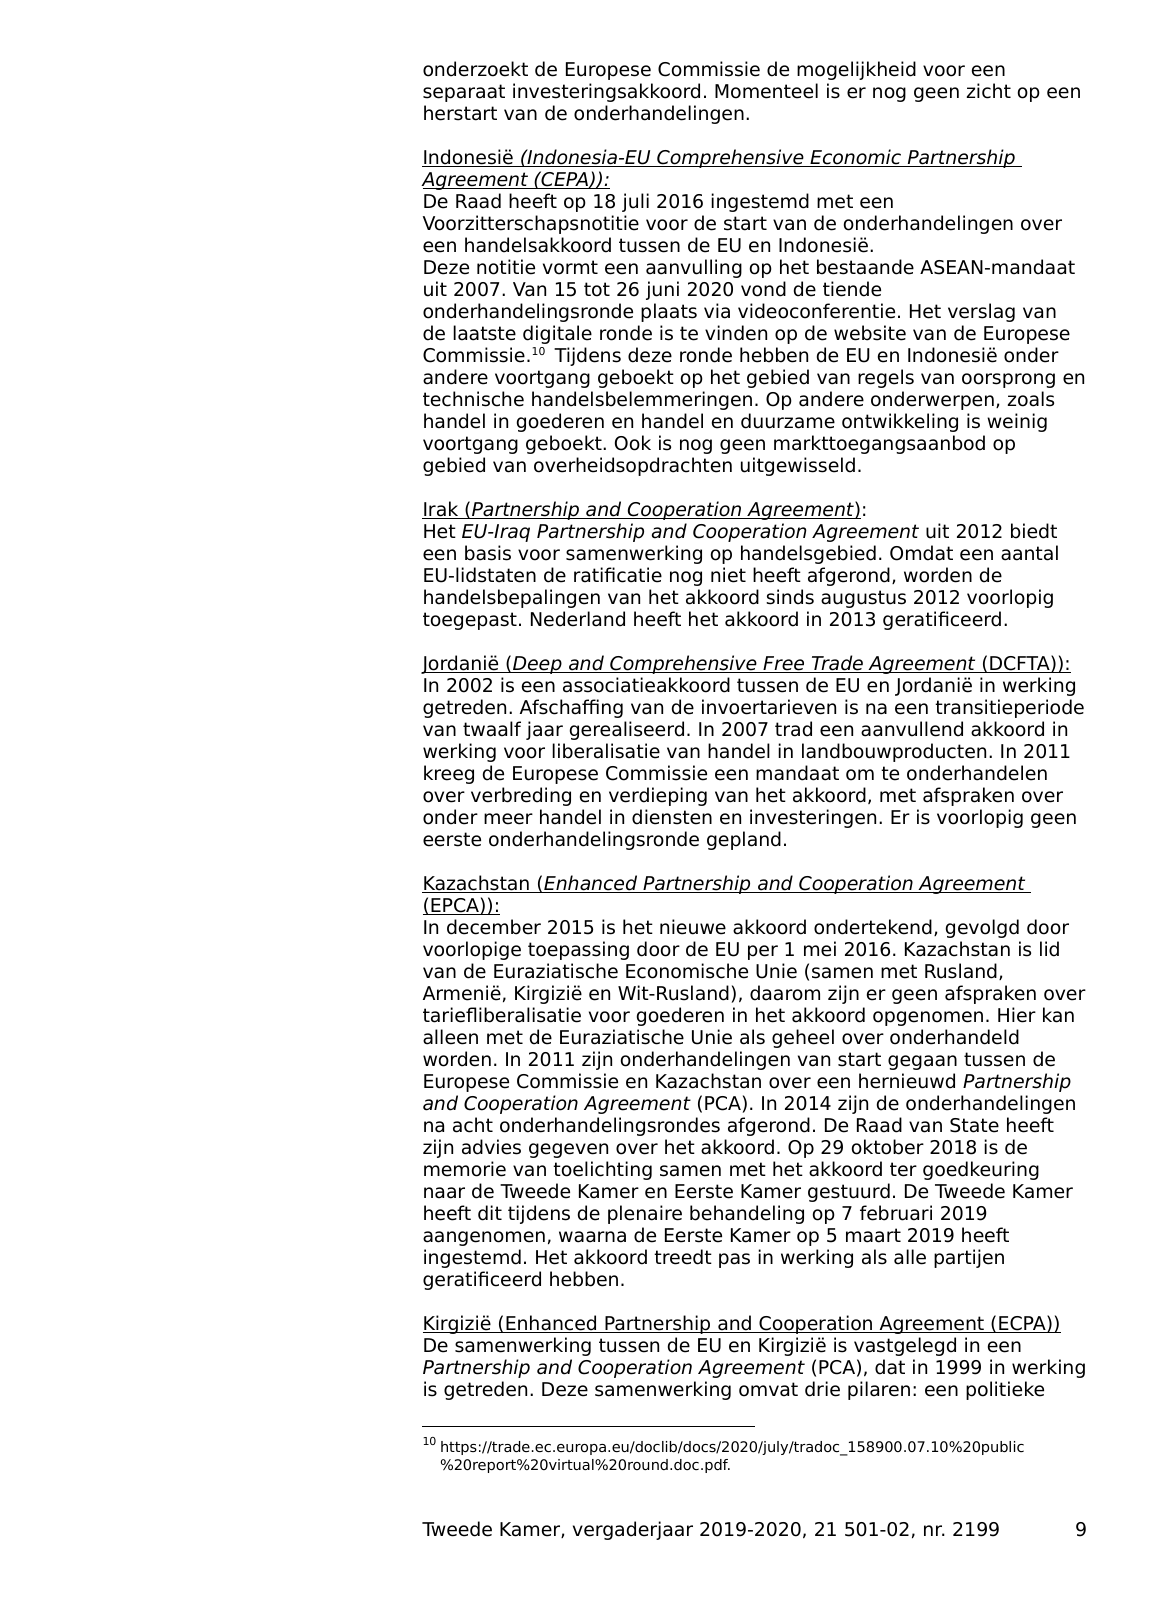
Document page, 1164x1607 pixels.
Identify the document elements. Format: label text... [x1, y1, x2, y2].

text Jordanië (Deep and Comprehensive Free Trade Agreement (DCFTA)): [422, 653, 1087, 675]
text https://trade.ec.europa.eu/doclib/docs/2020/july/tradoc_158900.07.10%20public%20report%20virtual%20round.doc.pdf. [422, 1435, 1087, 1474]
text De Raad heeft op 18 juli 2016 ingestemd met een Voorzitterschapsnotitie voor de start van de onderhandelingen over een handelsakkoord tussen de EU en Indonesië. [422, 191, 1087, 257]
text In december 2015 is het nieuwe akkoord ondertekend, gevolgd door voorlopige toepassing door de EU per 1 mei 2016. Kazachstan is lid van de Euraziatische Economische Unie (samen met Rusland, Armenië, Kirgizië en Wit-Rusland), daarom zijn er geen afspraken over tariefliberalisatie voor goederen in het akkoord opgenomen. Hier kan alleen met de Euraziatische Unie als geheel over onderhandeld worden. In 2011 zijn onderhandelingen van start gegaan tussen de Europese Commissie en Kazachstan over een hernieuwd Partnership and Cooperation Agreement (PCA). In 2014 zijn de onderhandelingen na acht onderhandelingsrondes afgerond. De Raad van State heeft zijn advies gegeven over het akkoord. Op 29 oktober 2018 is de memorie van toelichting samen met het akkoord ter goedkeuring naar de Tweede Kamer en Eerste Kamer gestuurd. De Tweede Kamer heeft dit tijdens de plenaire behandeling op 7 februari 2019 aangenomen, waarna de Eerste Kamer op 5 maart 2019 heeft ingestemd. Het akkoord treedt pas in werking als alle partijen geratificeerd hebben. [422, 917, 1087, 1291]
text De samenwerking tussen de EU en Kirgizië is vastgelegd in een Partnership and Cooperation Agreement (PCA), dat in 1999 in werking is getreden. Deze samenwerking omvat drie pilaren: een politieke [422, 1335, 1087, 1401]
text In 2002 is een associatieakkoord tussen de EU en Jordanië in werking getreden. Afschaffing van de invoertarieven is na een transitieperiode van twaalf jaar gerealiseerd. In 2007 trad een aanvullend akkoord in werking voor liberalisatie van handel in landbouwproducten. In 2011 kreeg de Europese Commissie een mandaat om te onderhandelen over verbreding en verdieping van het akkoord, met afspraken over onder meer handel in diensten en investeringen. Er is voorlopig geen eerste onderhandelingsronde gepland. [422, 675, 1087, 851]
text Kirgizië (Enhanced Partnership and Cooperation Agreement (ECPA)) [422, 1313, 1087, 1335]
text Irak (Partnership and Cooperation Agreement): [422, 499, 1087, 521]
text Indonesië (Indonesia-EU Comprehensive Economic Partnership Agreement (CEPA)): [422, 147, 1087, 191]
text Deze notitie vormt een aanvulling op het bestaande ASEAN-mandaat uit 2007. Van 15 tot 26 juni 2020 vond de tiende onderhandelingsronde plaats via videoconferentie. Het verslag van de laatste digitale ronde is te vinden op de website van de Europese Commissie. Tijdens deze ronde hebben de EU en Indonesië onder andere voortgang geboekt op het gebied van regels van oorsprong en technische handelsbelemmeringen. Op andere onderwerpen, zoals handel in goederen en handel en duurzame ontwikkeling is weinig voortgang geboekt. Ook is nog geen markttoegangsaanbod op gebied van overheidsopdrachten uitgewisseld. [422, 257, 1087, 477]
text Kazachstan (Enhanced Partnership and Cooperation Agreement (EPCA)): [422, 873, 1087, 917]
text onderzoekt de Europese Commissie de mogelijkheid voor een separaat investeringsakkoord. Momenteel is er nog geen zicht op een herstart van de onderhandelingen. [422, 59, 1087, 125]
text Het EU-Iraq Partnership and Cooperation Agreement uit 2012 biedt een basis voor samenwerking op handelsgebied. Omdat een aantal EU-lidstaten de ratificatie nog niet heeft afgerond, worden de handelsbepalingen van het akkoord sinds augustus 2012 voorlopig toegepast. Nederland heeft het akkoord in 2013 geratificeerd. [422, 521, 1087, 631]
